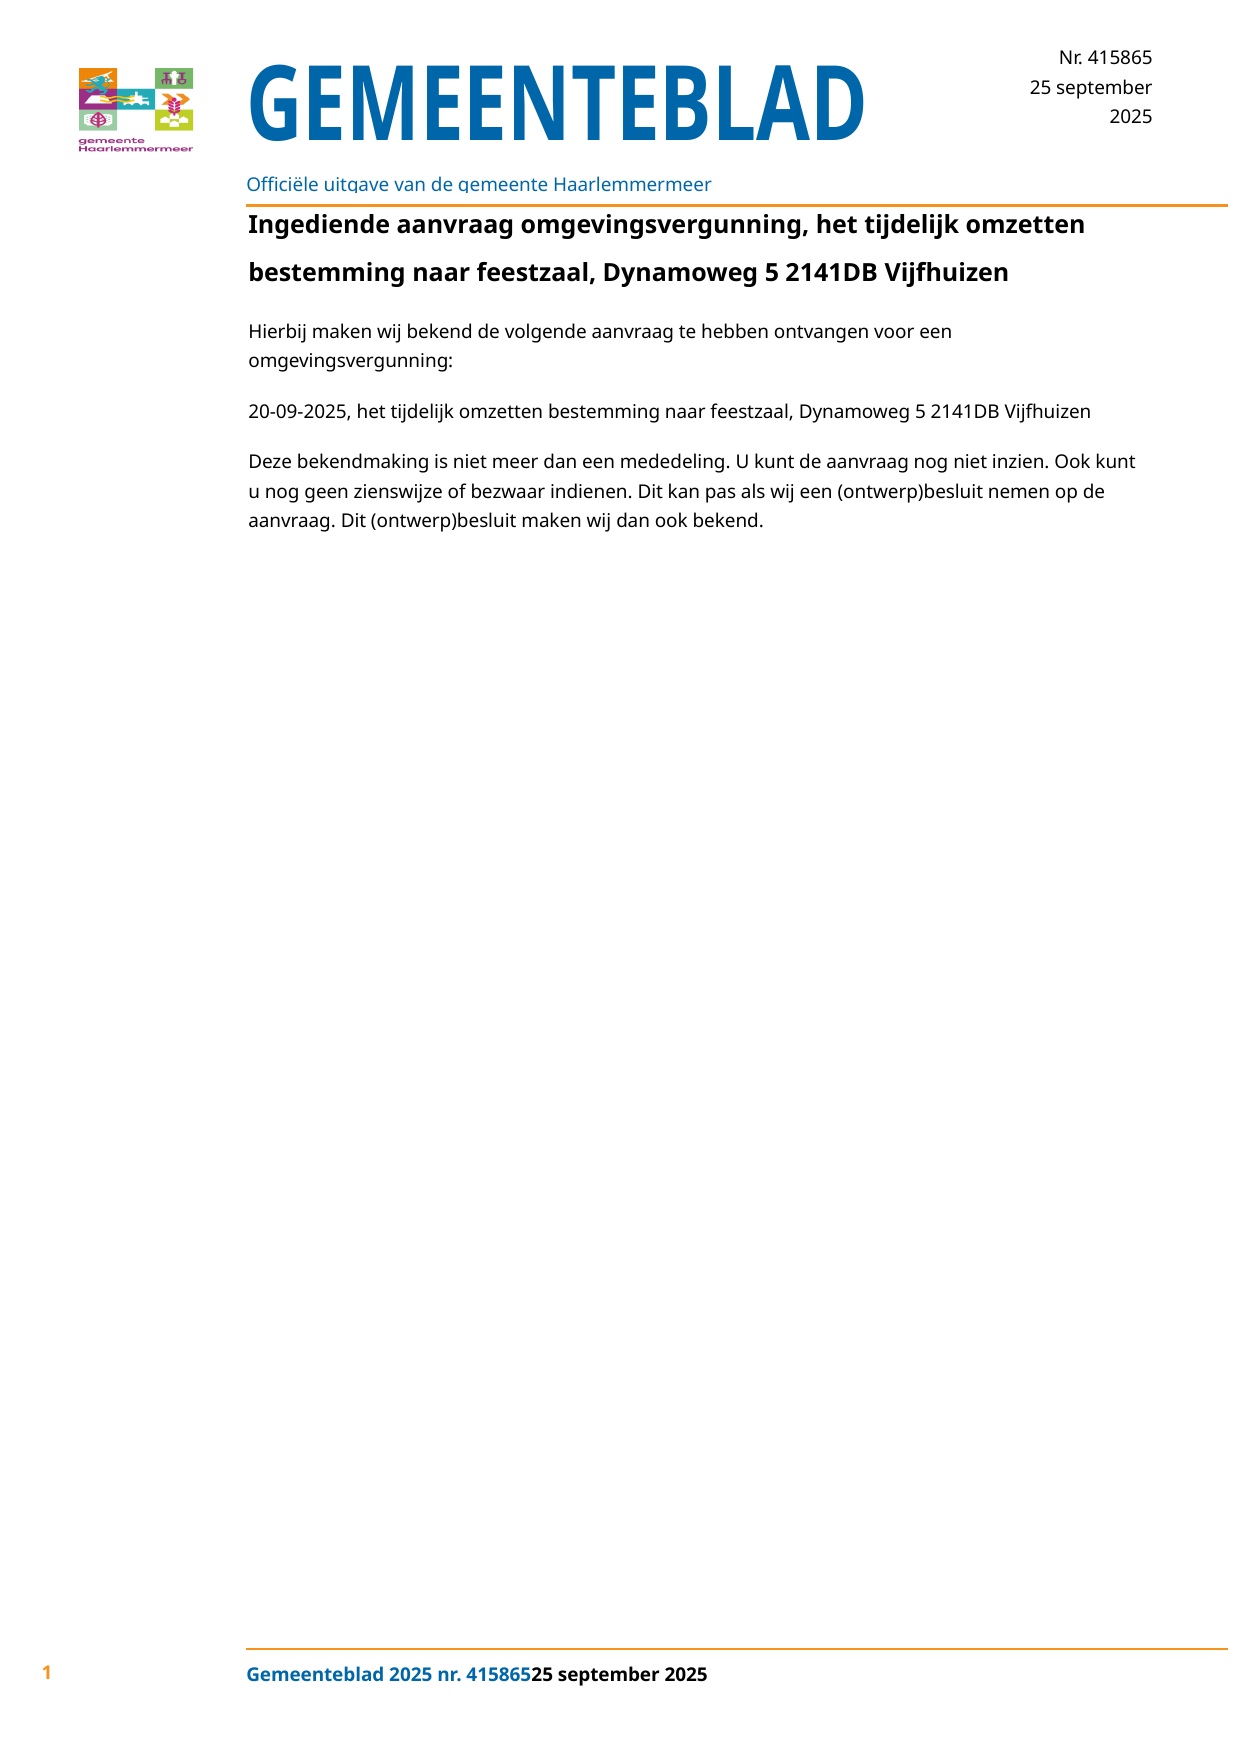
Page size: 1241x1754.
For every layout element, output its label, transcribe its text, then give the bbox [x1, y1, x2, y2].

text Ingediende aanvraag omgevingsvergunning, het tijdelijk omzetten bestemming naar feestzaal, Dynamoweg 5 2141DB Vijfhuizen [248, 207, 1152, 288]
text Hierbij maken wij bekend de volgende aanvraag te hebben ontvangen voor een omgevingsvergunning: [248, 318, 1152, 373]
text 20-09-2025, het tijdelijk omzetten bestemming naar feestzaal, Dynamoweg 5 2141DB Vijfhuizen [248, 398, 1152, 424]
text Deze bekendmaking is niet meer dan een mededeling. U kunt de aanvraag nog niet inzien. Ook kunt u nog geen zienswijze of bezwaar indienen. Dit kan pas als wij een (ontwerp)besluit nemen op de aanvraag. Dit (ontwerp)besluit maken wij dan ook bekend. [248, 448, 1152, 533]
picture [41, 47, 231, 172]
